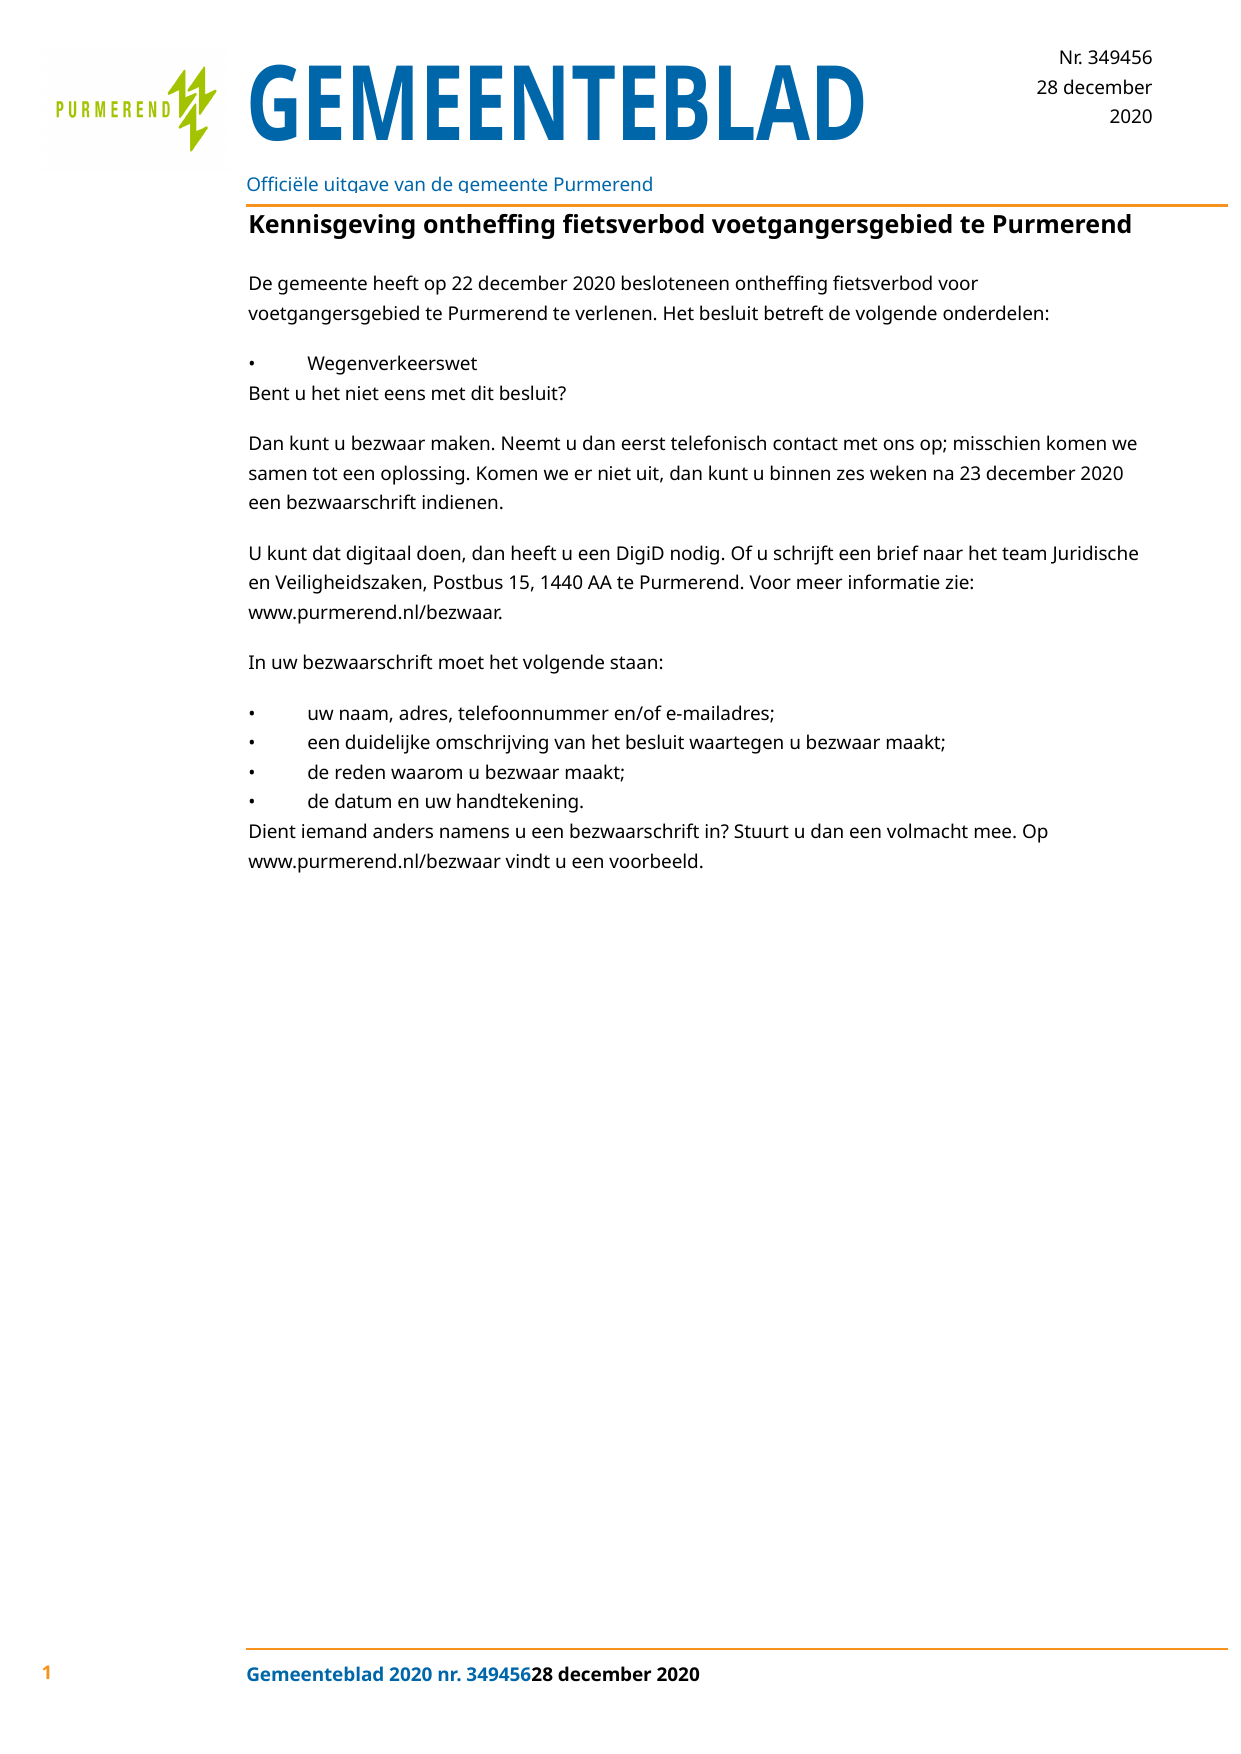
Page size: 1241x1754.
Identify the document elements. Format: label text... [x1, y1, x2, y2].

text Kennisgeving ontheffing fietsverbod voetgangersgebied te Purmerend [248, 207, 1152, 241]
list de reden waarom u bezwaar maakt; [248, 759, 1152, 785]
list een duidelijke omschrijving van het besluit waartegen u bezwaar maakt; [248, 729, 1152, 755]
text De gemeente heeft op 22 december 2020 besloteneen ontheffing fietsverbod voor voetgangersgebied te Purmerend te verlenen. Het besluit betreft de volgende onderdelen: [248, 270, 1152, 326]
list Wegenverkeerswet [248, 350, 1152, 376]
list uw naam, adres, telefoonnummer en/of e-mailadres; [248, 700, 1152, 726]
list de datum en uw handtekening. [248, 789, 1152, 814]
text Dient iemand anders namens u een bezwaarschrift in? Stuurt u dan een volmacht mee. Op www.purmerend.nl/bezwaar vindt u een voorbeeld. [248, 818, 1152, 873]
text In uw bezwaarschrift moet het volgende staan: [248, 649, 1152, 675]
picture [41, 47, 231, 172]
text Bent u het niet eens met dit besluit? [248, 380, 1152, 406]
text Dan kunt u bezwaar maken. Neemt u dan eerst telefonisch contact met ons op; misschien komen we samen tot een oplossing. Komen we er niet uit, dan kunt u binnen zes weken na 23 december 2020 een bezwaarschrift indienen. [248, 430, 1152, 515]
text U kunt dat digitaal doen, dan heeft u een DigiD nodig. Of u schrijft een brief naar het team Juridische en Veiligheidszaken, Postbus 15, 1440 AA te Purmerend. Voor meer informatie zie: www.purmerend.nl/bezwaar. [248, 540, 1152, 625]
